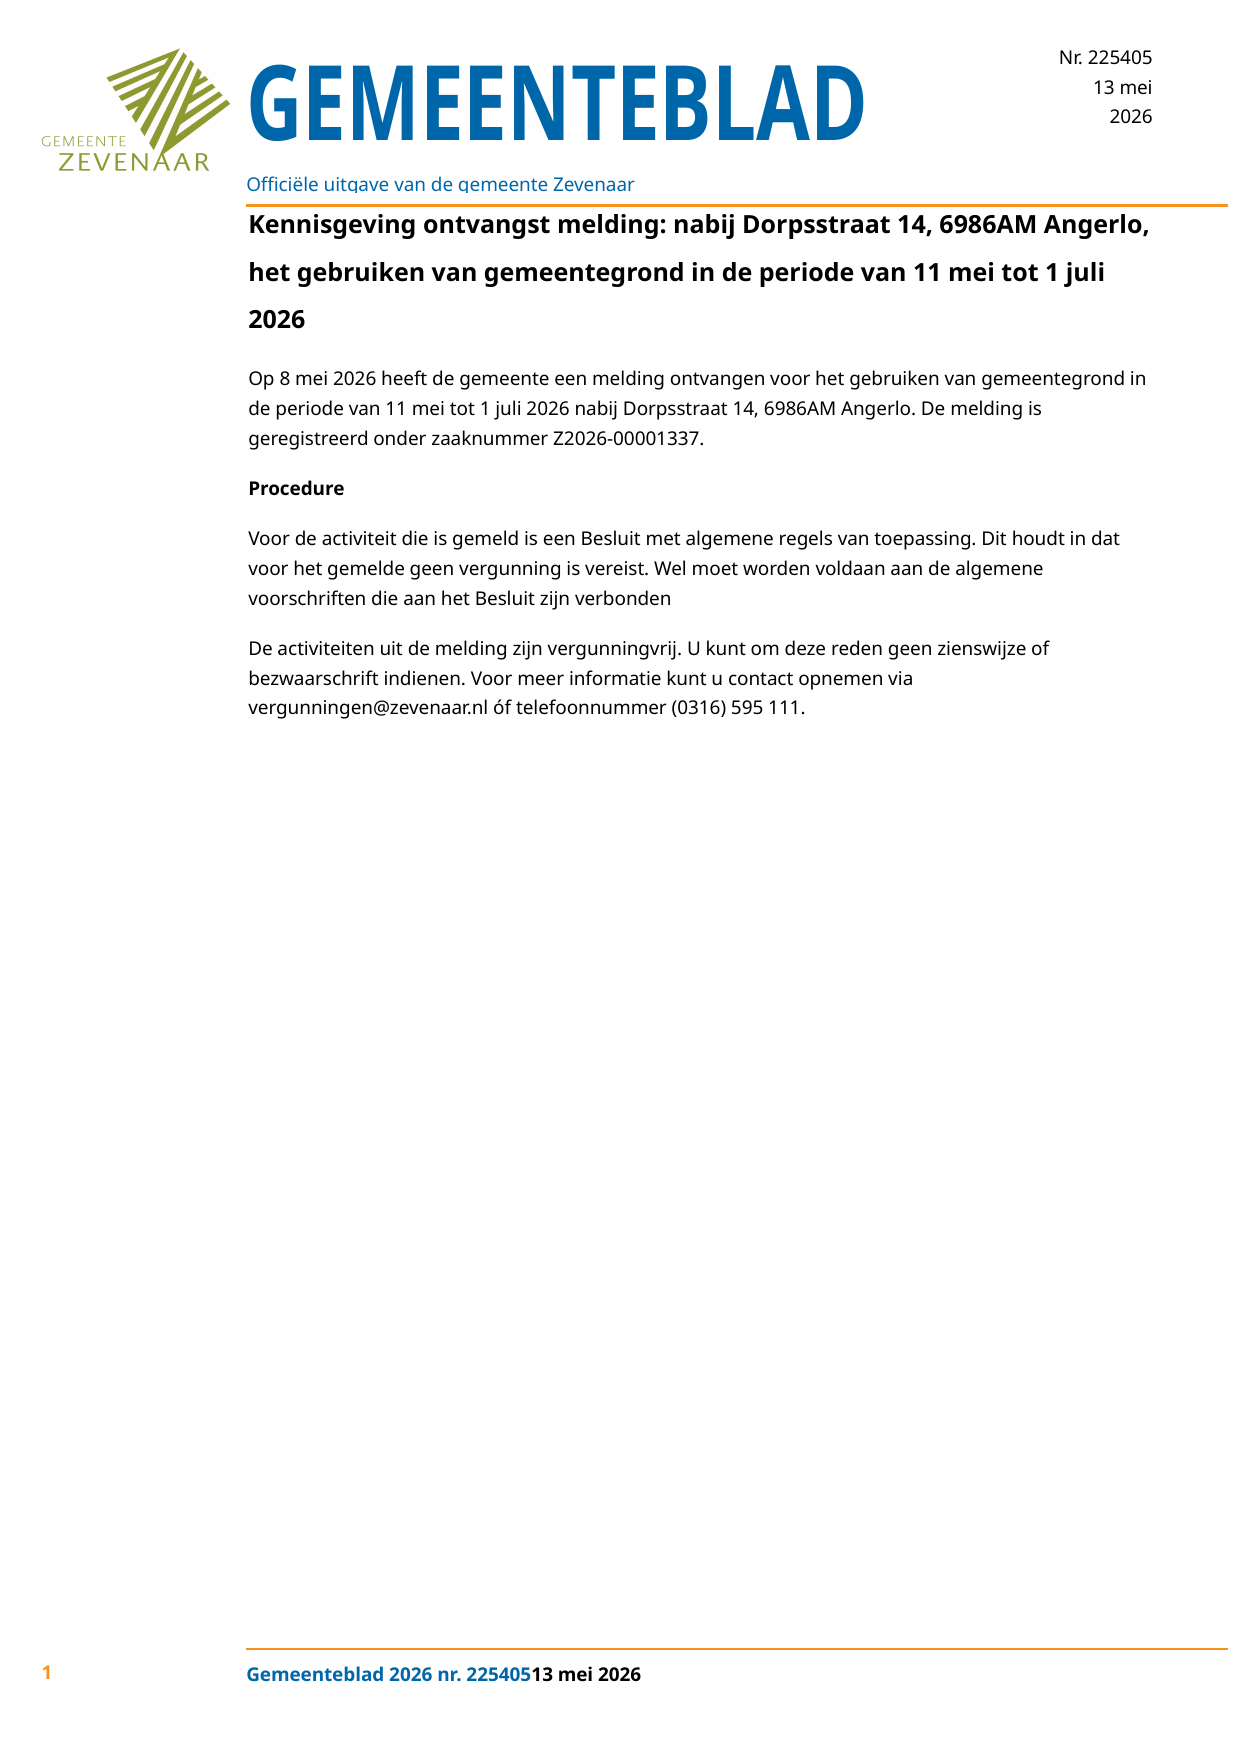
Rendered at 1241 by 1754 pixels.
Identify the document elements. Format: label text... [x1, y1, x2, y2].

text Op 8 mei 2026 heeft de gemeente een melding ontvangen voor het gebruiken van gemeentegrond in de periode van 11 mei tot 1 juli 2026 nabij Dorpsstraat 14, 6986AM Angerlo. De melding is geregistreerd onder zaaknummer Z2026-00001337. [248, 366, 1152, 450]
text Procedure [248, 475, 1152, 501]
picture [41, 47, 231, 172]
text Voor de activiteit die is gemeld is een Besluit met algemene regels van toepassing. Dit houdt in dat voor het gemelde geen vergunning is vereist. Wel moet worden voldaan aan de algemene voorschriften die aan het Besluit zijn verbonden [248, 526, 1152, 610]
text Kennisgeving ontvangst melding: nabij Dorpsstraat 14, 6986AM Angerlo, het gebruiken van gemeentegrond in de periode van 11 mei tot 1 juli 2026 [248, 207, 1152, 336]
text De activiteiten uit de melding zijn vergunningvrij. U kunt om deze reden geen zienswijze of bezwaarschrift indienen. Voor meer informatie kunt u contact opnemen via vergunningen@zevenaar.nl óf telefoonnummer (0316) 595 111. [248, 635, 1152, 720]
